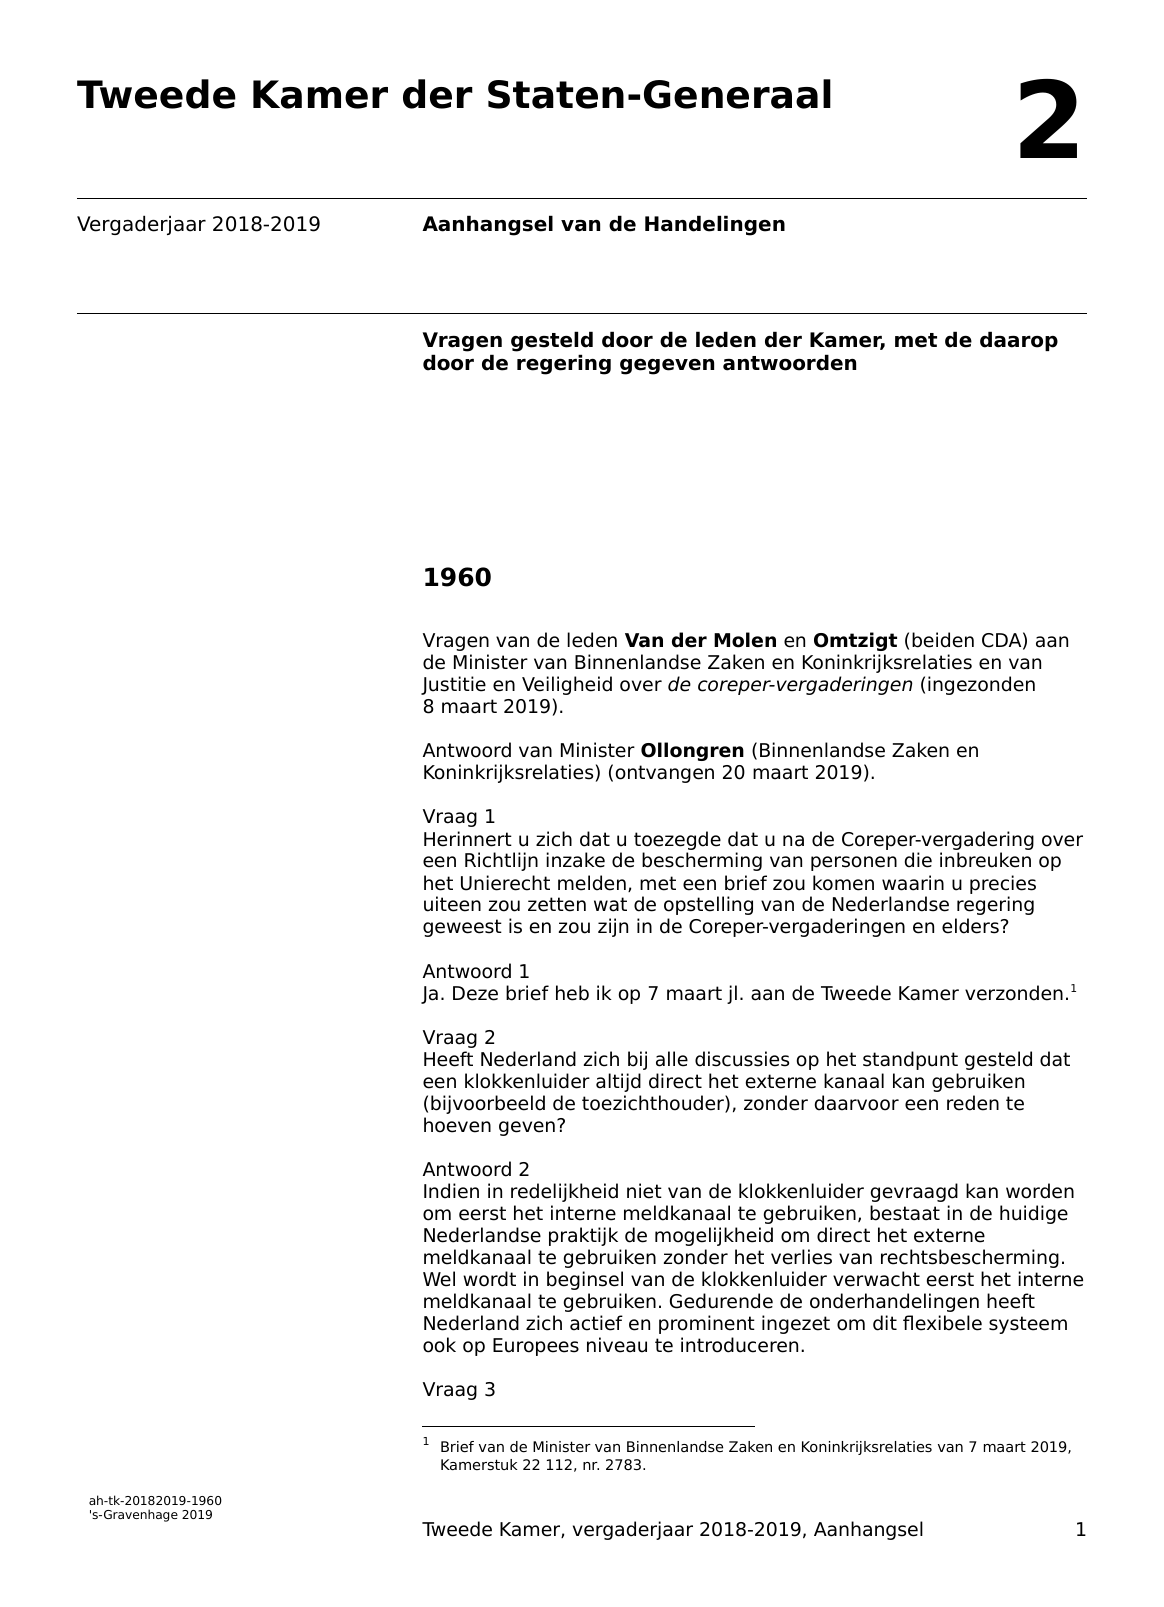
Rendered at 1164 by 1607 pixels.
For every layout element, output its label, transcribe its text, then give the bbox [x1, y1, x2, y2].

table_cell Aanhangsel van de Handelingen [422, 199, 1087, 313]
text Ja. Deze brief heb ik op 7 maart jl. aan de Tweede Kamer verzonden. [422, 982, 1087, 1004]
text Heeft Nederland zich bij alle discussies op het standpunt gesteld dat een klokkenluider altijd direct het externe kanaal kan gebruiken (bijvoorbeeld de toezichthouder), zonder daarvoor een reden te hoeven geven? [422, 1049, 1087, 1137]
text 's-Gravenhage 2019 [88, 1508, 323, 1522]
text Brief van de Minister van Binnenlandse Zaken en Koninkrijksrelaties van 7 maart 2019, Kamerstuk 22 112, nr. 2783. [422, 1435, 1087, 1474]
text Vragen van de leden Van der Molen en Omtzigt (beiden CDA) aan de Minister van Binnenlandse Zaken en Koninkrijksrelaties en van Justitie en Veiligheid over de coreper-vergaderingen (ingezonden 8 maart 2019). [422, 630, 1087, 718]
text Antwoord 2 [422, 1159, 1087, 1181]
text ah-tk-20182019-1960 [88, 1494, 323, 1508]
text Antwoord 1 [422, 961, 1087, 982]
text Vraag 2 [422, 1027, 1087, 1049]
table_cell [77, 314, 422, 375]
table_header 2 [886, 59, 1087, 198]
text Herinnert u zich dat u toezegde dat u na de Coreper-vergadering over een Richtlijn inzake de bescherming van personen die inbreuken op het Unierecht melden, met een brief zou komen waarin u precies uiteen zou zetten wat de opstelling van de Nederlandse regering geweest is en zou zijn in de Coreper-vergaderingen en elders? [422, 828, 1087, 938]
text 1960 [422, 563, 1087, 592]
table_cell Vergaderjaar 2018-2019 [77, 199, 422, 313]
text Vraag 1 [422, 806, 1087, 828]
text Antwoord van Minister Ollongren (Binnenlandse Zaken en Koninkrijksrelaties) (ontvangen 20 maart 2019). [422, 740, 1087, 784]
table_cell Vragen gesteld door de leden der Kamer, met de daarop door de regering gegeven antwoorden [422, 314, 1087, 375]
table_header Tweede Kamer der Staten-Generaal [77, 59, 886, 198]
text Indien in redelijkheid niet van de klokkenluider gevraagd kan worden om eerst het interne meldkanaal te gebruiken, bestaat in de huidige Nederlandse praktijk de mogelijkheid om direct het externe meldkanaal te gebruiken zonder het verlies van rechtsbescherming. Wel wordt in beginsel van de klokkenluider verwacht eerst het interne meldkanaal te gebruiken. Gedurende de onderhandelingen heeft Nederland zich actief en prominent ingezet om dit flexibele systeem ook op Europees niveau te introduceren. [422, 1181, 1087, 1357]
text Vraag 3 [422, 1379, 1087, 1401]
